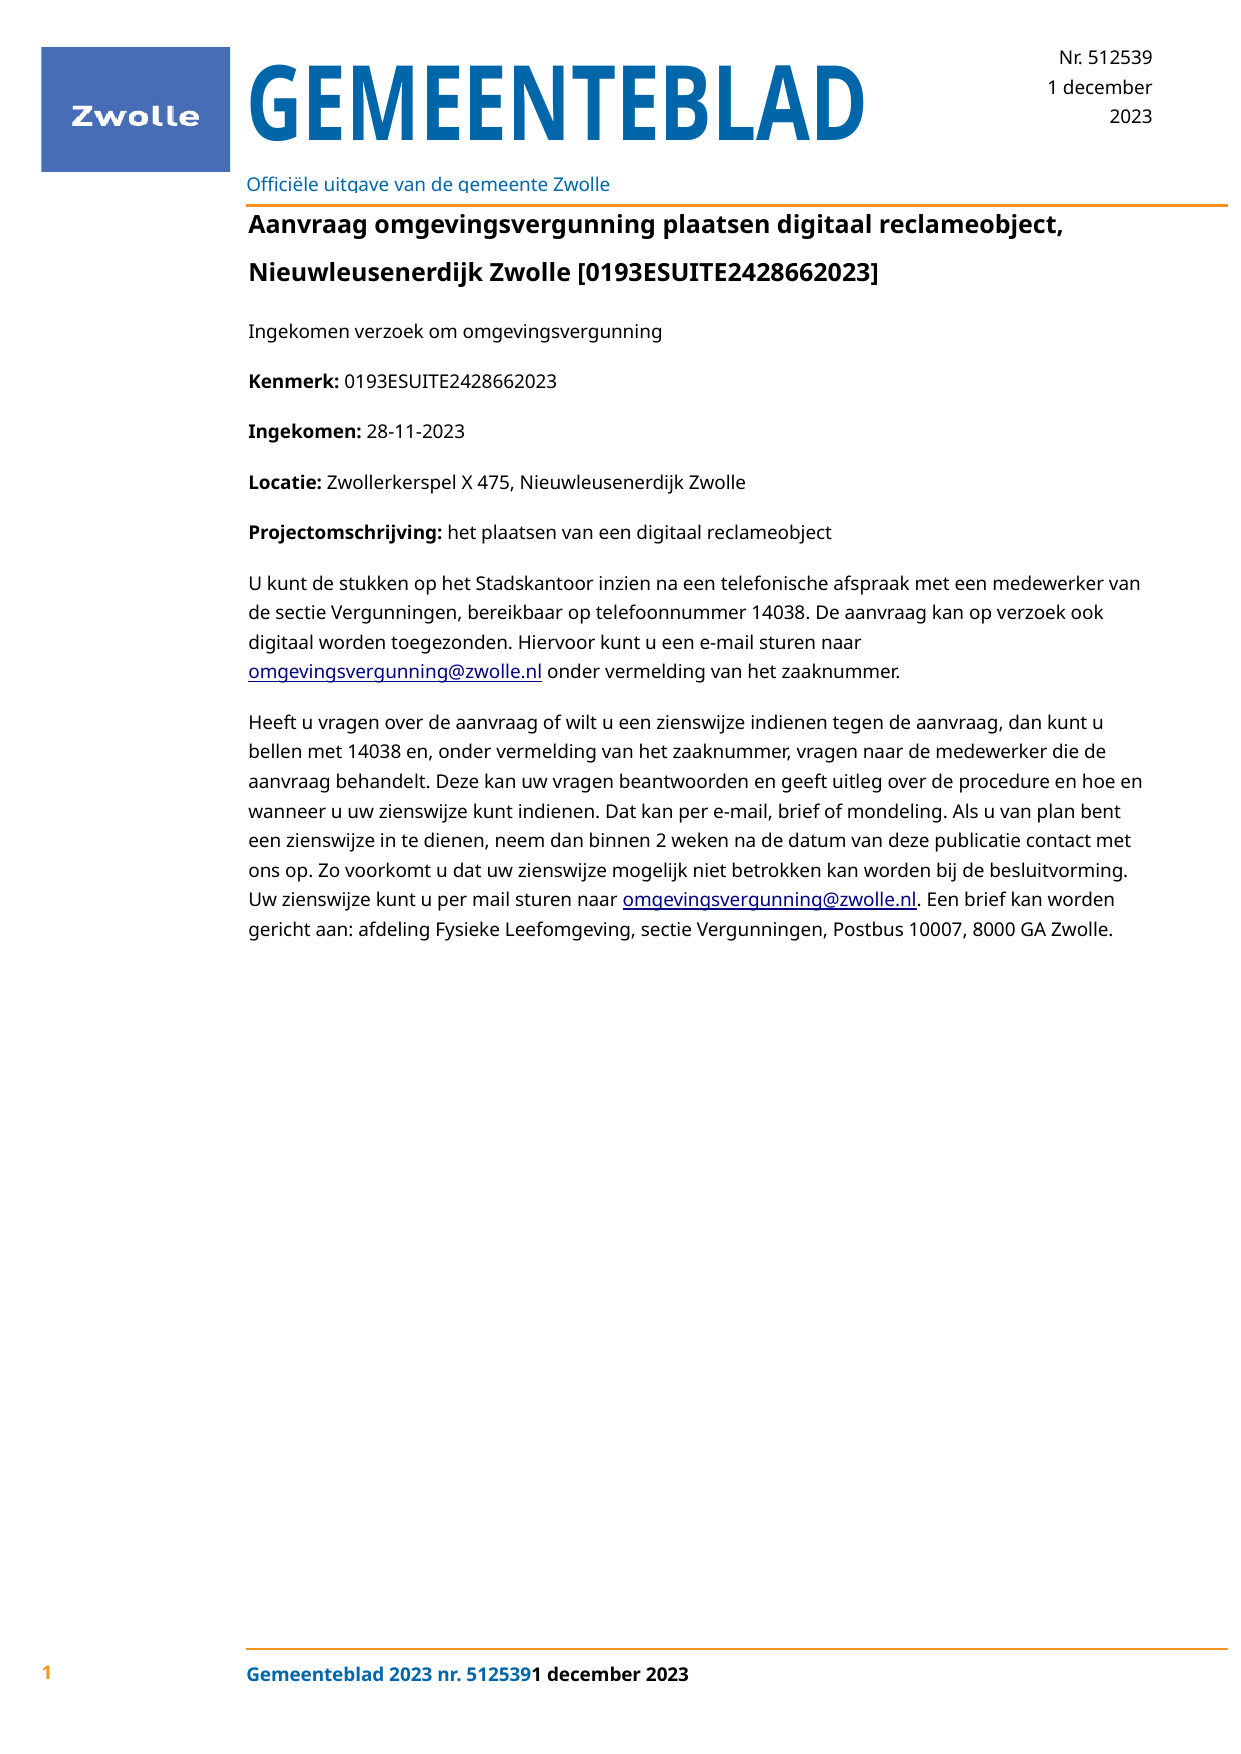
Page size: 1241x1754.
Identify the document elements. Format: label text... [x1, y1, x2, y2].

picture [41, 47, 231, 172]
text Ingekomen: 28-11-2023 [248, 419, 1152, 444]
text U kunt de stukken op het Stadskantoor inzien na een telefonische afspraak met een medewerker van de sectie Vergunningen, bereikbaar op telefoonnummer 14038. De aanvraag kan op verzoek ook digitaal worden toegezonden. Hiervoor kunt u een e-mail sturen naar omgevingsvergunning@zwolle.nl onder vermelding van het zaaknummer. [248, 570, 1152, 684]
text Locatie: Zwollerkerspel X 475, Nieuwleusenerdijk Zwolle [248, 469, 1152, 495]
text Kenmerk: 0193ESUITE2428662023 [248, 368, 1152, 394]
text Heeft u vragen over de aanvraag of wilt u een zienswijze indienen tegen de aanvraag, dan kunt u bellen met 14038 en, onder vermelding van het zaaknummer, vragen naar de medewerker die de aanvraag behandelt. Deze kan uw vragen beantwoorden en geeft uitleg over de procedure en hoe en wanneer u uw zienswijze kunt indienen. Dat kan per e-mail, brief of mondeling. Als u van plan bent een zienswijze in te dienen, neem dan binnen 2 weken na de datum van deze publicatie contact met ons op. Zo voorkomt u dat uw zienswijze mogelijk niet betrokken kan worden bij de besluitvorming. Uw zienswijze kunt u per mail sturen naar omgevingsvergunning@zwolle.nl. Een brief kan worden gericht aan: afdeling Fysieke Leefomgeving, sectie Vergunningen, Postbus 10007, 8000 GA Zwolle. [248, 709, 1152, 942]
text Ingekomen verzoek om omgevingsvergunning [248, 318, 1152, 344]
text Projectomschrijving: het plaatsen van een digitaal reclameobject [248, 519, 1152, 545]
text Aanvraag omgevingsvergunning plaatsen digitaal reclameobject, Nieuwleusenerdijk Zwolle [0193ESUITE2428662023] [248, 207, 1152, 288]
